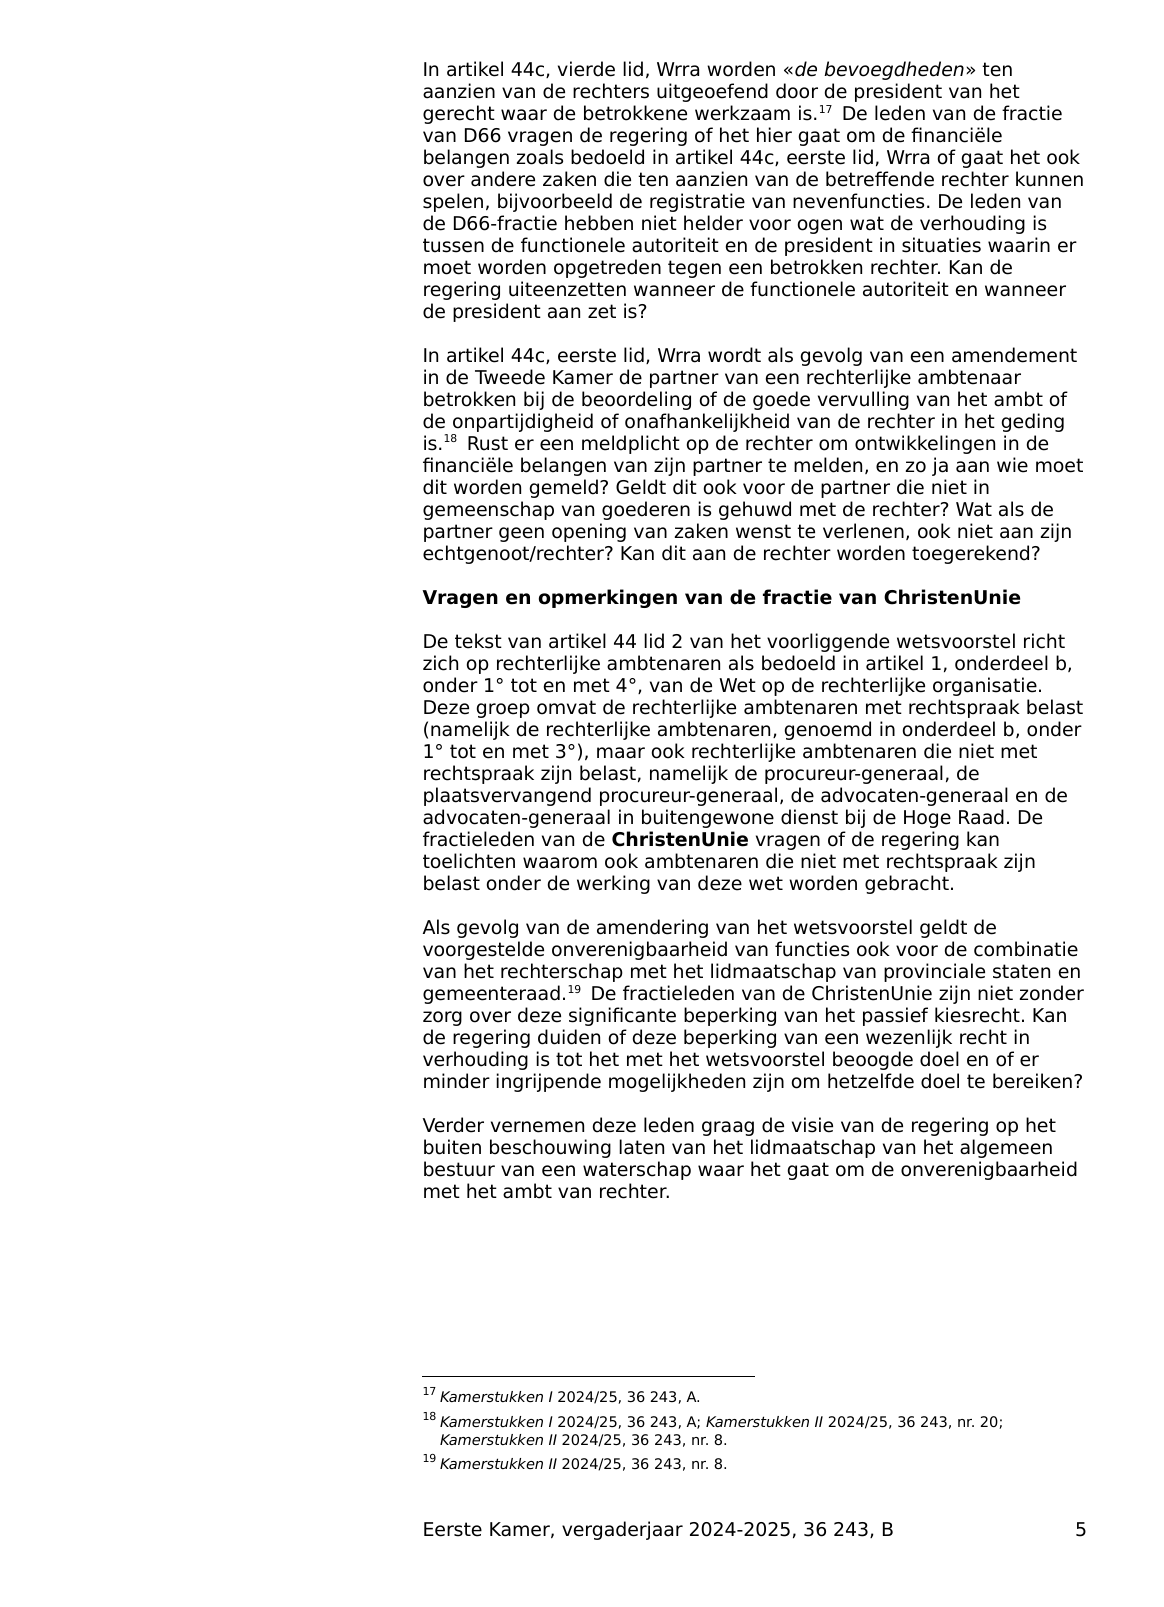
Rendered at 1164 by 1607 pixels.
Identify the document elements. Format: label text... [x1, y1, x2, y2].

text Als gevolg van de amendering van het wetsvoorstel geldt de voorgestelde onverenigbaarheid van functies ook voor de combinatie van het rechterschap met het lidmaatschap van provinciale staten en gemeenteraad. De fractieleden van de ChristenUnie zijn niet zonder zorg over deze significante beperking van het passief kiesrecht. Kan de regering duiden of deze beperking van een wezenlijk recht in verhouding is tot het met het wetsvoorstel beoogde doel en of er minder ingrijpende mogelijkheden zijn om hetzelfde doel te bereiken? [422, 917, 1087, 1093]
text Kamerstukken I 2024/25, 36 243, A. [422, 1385, 1087, 1407]
text Kamerstukken I 2024/25, 36 243, A; Kamerstukken II 2024/25, 36 243, nr. 20; Kamerstukken II 2024/25, 36 243, nr. 8. [422, 1410, 1087, 1449]
text Verder vernemen deze leden graag de visie van de regering op het buiten beschouwing laten van het lidmaatschap van het algemeen bestuur van een waterschap waar het gaat om de onverenigbaarheid met het ambt van rechter. [422, 1115, 1087, 1203]
text De tekst van artikel 44 lid 2 van het voorliggende wetsvoorstel richt zich op rechterlijke ambtenaren als bedoeld in artikel 1, onderdeel b, onder 1° tot en met 4°, van de Wet op de rechterlijke organisatie. Deze groep omvat de rechterlijke ambtenaren met rechtspraak belast (namelijk de rechterlijke ambtenaren, genoemd in onderdeel b, onder 1° tot en met 3°), maar ook rechterlijke ambtenaren die niet met rechtspraak zijn belast, namelijk de procureur-generaal, de plaatsvervangend procureur-generaal, de advocaten-generaal en de advocaten-generaal in buitengewone dienst bij de Hoge Raad. De fractieleden van de ChristenUnie vragen of de regering kan toelichten waarom ook ambtenaren die niet met rechtspraak zijn belast onder de werking van deze wet worden gebracht. [422, 631, 1087, 895]
text Kamerstukken II 2024/25, 36 243, nr. 8. [422, 1452, 1087, 1474]
text In artikel 44c, vierde lid, Wrra worden «de bevoegdheden» ten aanzien van de rechters uitgeoefend door de president van het gerecht waar de betrokkene werkzaam is. De leden van de fractie van D66 vragen de regering of het hier gaat om de financiële belangen zoals bedoeld in artikel 44c, eerste lid, Wrra of gaat het ook over andere zaken die ten aanzien van de betreffende rechter kunnen spelen, bijvoorbeeld de registratie van nevenfuncties. De leden van de D66-fractie hebben niet helder voor ogen wat de verhouding is tussen de functionele autoriteit en de president in situaties waarin er moet worden opgetreden tegen een betrokken rechter. Kan de regering uiteenzetten wanneer de functionele autoriteit en wanneer de president aan zet is? [422, 59, 1087, 323]
text In artikel 44c, eerste lid, Wrra wordt als gevolg van een amendement in de Tweede Kamer de partner van een rechterlijke ambtenaar betrokken bij de beoordeling of de goede vervulling van het ambt of de onpartijdigheid of onafhankelijkheid van de rechter in het geding is. Rust er een meldplicht op de rechter om ontwikkelingen in de financiële belangen van zijn partner te melden, en zo ja aan wie moet dit worden gemeld? Geldt dit ook voor de partner die niet in gemeenschap van goederen is gehuwd met de rechter? Wat als de partner geen opening van zaken wenst te verlenen, ook niet aan zijn echtgenoot/rechter? Kan dit aan de rechter worden toegerekend? [422, 345, 1087, 565]
subtitle Vragen en opmerkingen van de fractie van ChristenUnie [422, 587, 1087, 609]
